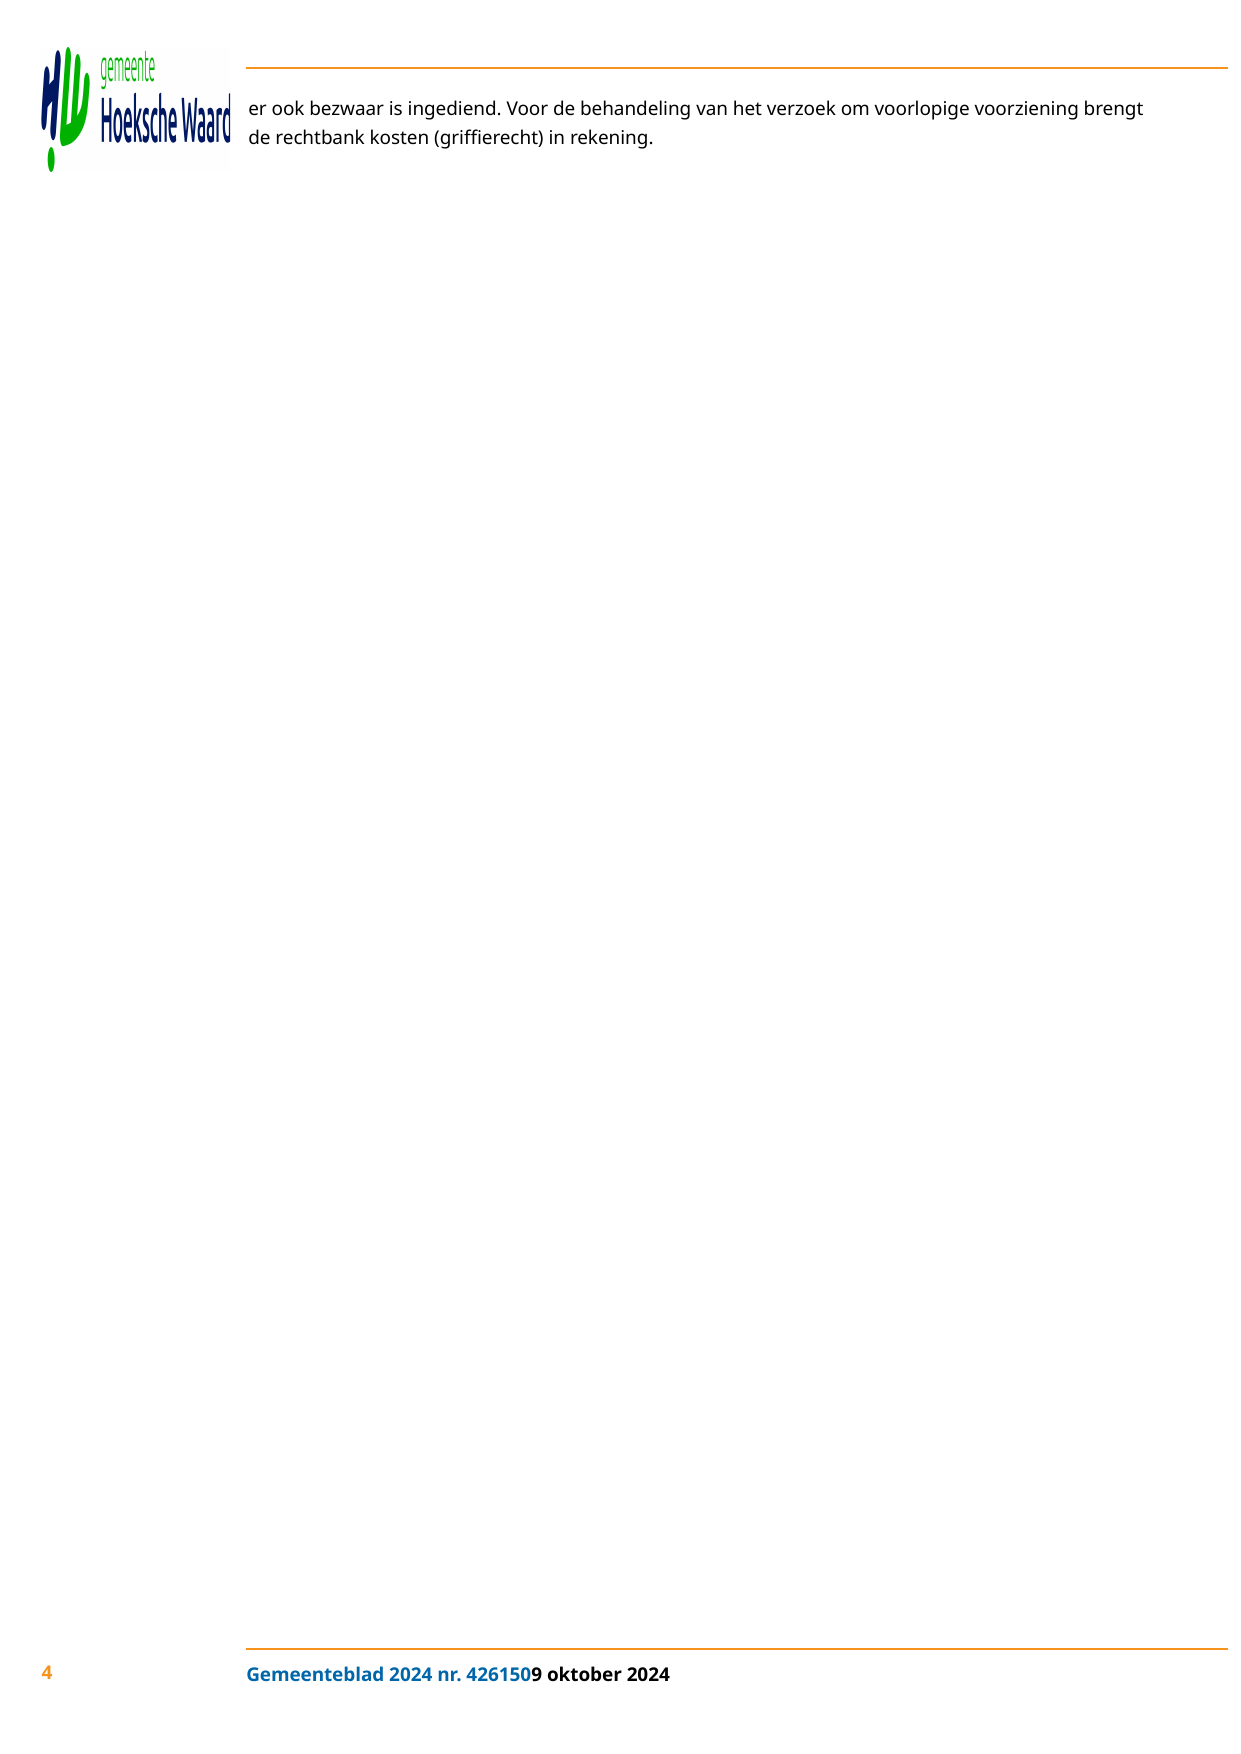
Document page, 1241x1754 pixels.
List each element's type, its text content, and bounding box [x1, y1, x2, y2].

text er ook bezwaar is ingediend. Voor de behandeling van het verzoek om voorlopige voorziening brengt de rechtbank kosten (griffierecht) in rekening. [248, 95, 1152, 150]
picture [41, 47, 231, 172]
